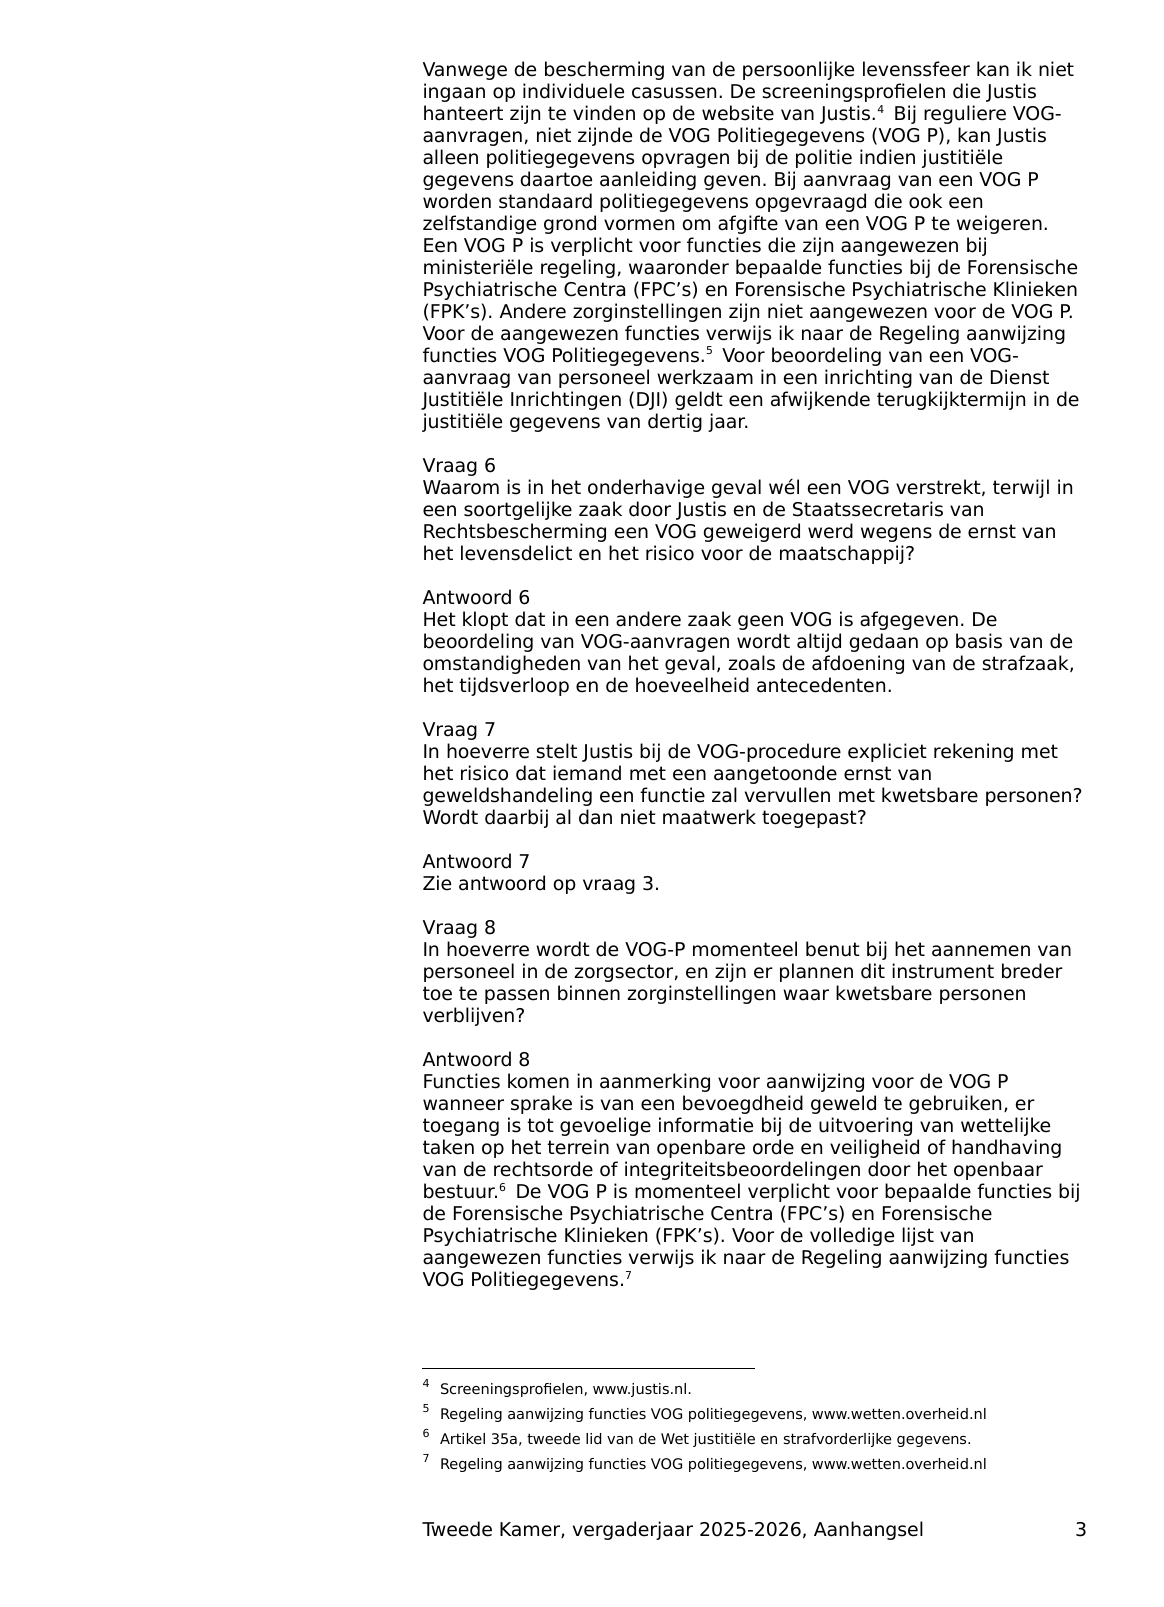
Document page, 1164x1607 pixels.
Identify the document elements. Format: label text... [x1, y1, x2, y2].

text In hoeverre stelt Justis bij de VOG-procedure expliciet rekening met het risico dat iemand met een aangetoonde ernst van geweldshandeling een functie zal vervullen met kwetsbare personen? Wordt daarbij al dan niet maatwerk toegepast? [422, 741, 1087, 829]
text Vanwege de bescherming van de persoonlijke levenssfeer kan ik niet ingaan op individuele casussen. De screeningsprofielen die Justis hanteert zijn te vinden op de website van Justis. Bij reguliere VOG-aanvragen, niet zijnde de VOG Politiegegevens (VOG P), kan Justis alleen politiegegevens opvragen bij de politie indien justitiële gegevens daartoe aanleiding geven. Bij aanvraag van een VOG P worden standaard politiegegevens opgevraagd die ook een zelfstandige grond vormen om afgifte van een VOG P te weigeren. Een VOG P is verplicht voor functies die zijn aangewezen bij ministeriële regeling, waaronder bepaalde functies bij de Forensische Psychiatrische Centra (FPC’s) en Forensische Psychiatrische Klinieken (FPK’s). Andere zorginstellingen zijn niet aangewezen voor de VOG P. Voor de aangewezen functies verwijs ik naar de Regeling aanwijzing functies VOG Politiegegevens. Voor beoordeling van een VOG-aanvraag van personeel werkzaam in een inrichting van de Dienst Justitiële Inrichtingen (DJI) geldt een afwijkende terugkijktermijn in de justitiële gegevens van dertig jaar. [422, 59, 1087, 433]
text Regeling aanwijzing functies VOG politiegegevens, www.wetten.overheid.nl [422, 1402, 1087, 1424]
text Artikel 35a, tweede lid van de Wet justitiële en strafvorderlijke gegevens. [422, 1427, 1087, 1449]
text Zie antwoord op vraag 3. [422, 873, 1087, 895]
text Waarom is in het onderhavige geval wél een VOG verstrekt, terwijl in een soortgelijke zaak door Justis en de Staatssecretaris van Rechtsbescherming een VOG geweigerd werd wegens de ernst van het levensdelict en het risico voor de maatschappij? [422, 477, 1087, 565]
text Regeling aanwijzing functies VOG politiegegevens, www.wetten.overheid.nl [422, 1452, 1087, 1474]
text Antwoord 6 [422, 587, 1087, 609]
text Vraag 7 [422, 719, 1087, 741]
text In hoeverre wordt de VOG-P momenteel benut bij het aannemen van personeel in de zorgsector, en zijn er plannen dit instrument breder toe te passen binnen zorginstellingen waar kwetsbare personen verblijven? [422, 939, 1087, 1027]
text Functies komen in aanmerking voor aanwijzing voor de VOG P wanneer sprake is van een bevoegdheid geweld te gebruiken, er toegang is tot gevoelige informatie bij de uitvoering van wettelijke taken op het terrein van openbare orde en veiligheid of handhaving van de rechtsorde of integriteitsbeoordelingen door het openbaar bestuur. De VOG P is momenteel verplicht voor bepaalde functies bij de Forensische Psychiatrische Centra (FPC’s) en Forensische Psychiatrische Klinieken (FPK’s). Voor de volledige lijst van aangewezen functies verwijs ik naar de Regeling aanwijzing functies VOG Politiegegevens. [422, 1071, 1087, 1291]
text Antwoord 7 [422, 851, 1087, 873]
text Screeningsprofielen, www.justis.nl. [422, 1377, 1087, 1399]
text Vraag 8 [422, 917, 1087, 939]
text Het klopt dat in een andere zaak geen VOG is afgegeven. De beoordeling van VOG-aanvragen wordt altijd gedaan op basis van de omstandigheden van het geval, zoals de afdoening van de strafzaak, het tijdsverloop en de hoeveelheid antecedenten. [422, 609, 1087, 697]
text Vraag 6 [422, 455, 1087, 477]
text Antwoord 8 [422, 1049, 1087, 1071]
